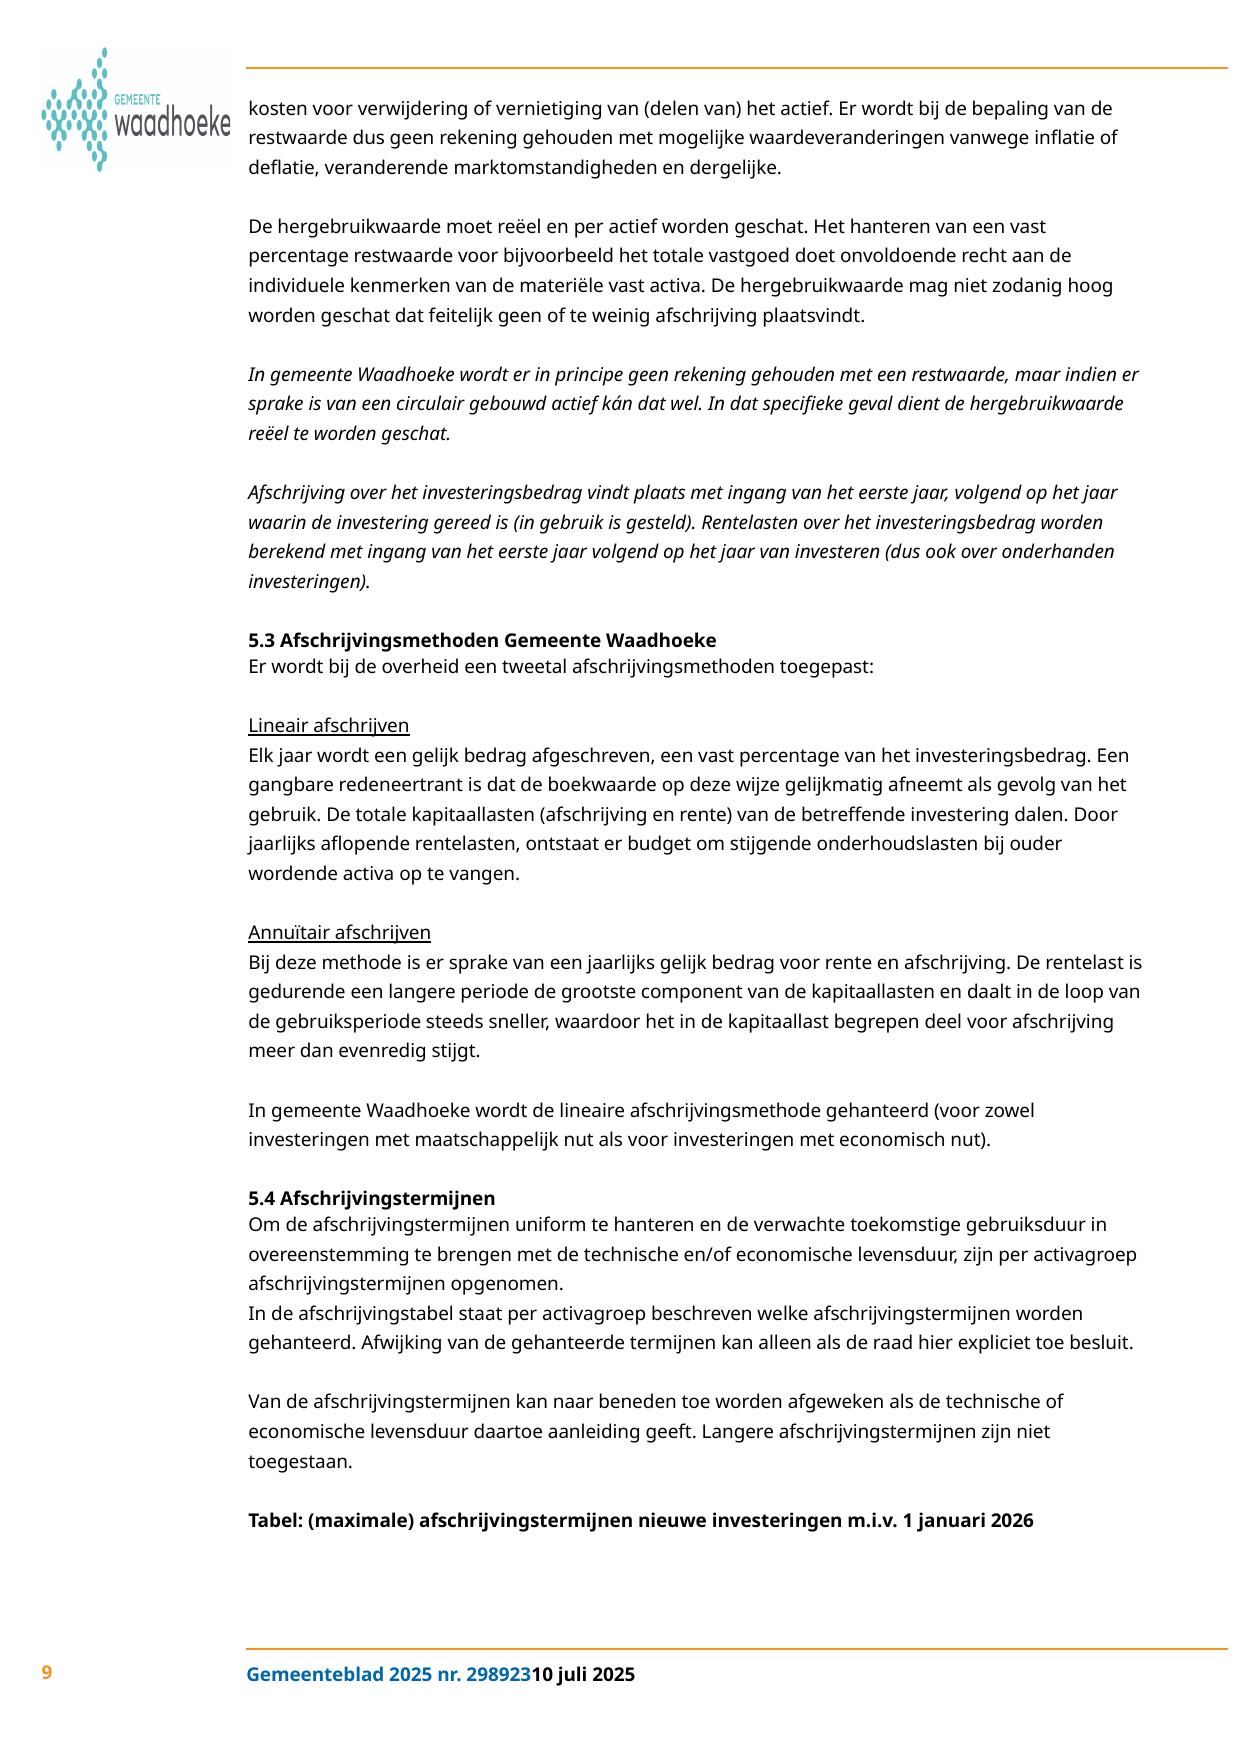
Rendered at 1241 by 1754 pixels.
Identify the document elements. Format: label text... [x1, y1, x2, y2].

text 5.4 Afschrijvingstermijnen [248, 1186, 1152, 1211]
text Om de afschrijvingstermijnen uniform te hanteren en de verwachte toekomstige gebruiksduur in overeenstemming te brengen met de technische en/of economische levensduur, zijn per activagroep afschrijvingstermijnen opgenomen. [248, 1211, 1152, 1296]
text Er wordt bij de overheid een tweetal afschrijvingsmethoden toegepast: [248, 653, 1152, 679]
picture [41, 47, 231, 172]
text Afschrijving over het investeringsbedrag vindt plaats met ingang van het eerste jaar, volgend op het jaar waarin de investering gereed is (in gebruik is gesteld). Rentelasten over het investeringsbedrag worden berekend met ingang van het eerste jaar volgend op het jaar van investeren (dus ook over onderhanden investeringen). [248, 479, 1152, 594]
text 5.3 Afschrijvingsmethoden Gemeente Waadhoeke [248, 627, 1152, 653]
text Bij deze methode is er sprake van een jaarlijks gelijk bedrag voor rente en afschrijving. De rentelast is gedurende een langere periode de grootste component van de kapitaallasten en daalt in de loop van de gebruiksperiode steeds sneller, waardoor het in de kapitaallast begrepen deel voor afschrijving meer dan evenredig stijgt. [248, 949, 1152, 1063]
text Lineair afschrijven [248, 712, 1152, 738]
text Van de afschrijvingstermijnen kan naar beneden toe worden afgeweken als de technische of economische levensduur daartoe aanleiding geeft. Langere afschrijvingstermijnen zijn niet toegestaan. [248, 1389, 1152, 1474]
text kosten voor verwijdering of vernietiging van (delen van) het actief. Er wordt bij de bepaling van de restwaarde dus geen rekening gehouden met mogelijke waardeveranderingen vanwege inflatie of deflatie, veranderende marktomstandigheden en dergelijke. [248, 95, 1152, 180]
text De hergebruikwaarde moet reëel en per actief worden geschat. Het hanteren van een vast percentage restwaarde voor bijvoorbeeld het totale vastgoed doet onvoldoende recht aan de individuele kenmerken van de materiële vast activa. De hergebruikwaarde mag niet zodanig hoog worden geschat dat feitelijk geen of te weinig afschrijving plaatsvindt. [248, 213, 1152, 328]
text Tabel: (maximale) afschrijvingstermijnen nieuwe investeringen m.i.v. 1 januari 2026 [248, 1507, 1152, 1533]
text Elk jaar wordt een gelijk bedrag afgeschreven, een vast percentage van het investeringsbedrag. Een gangbare redeneertrant is dat de boekwaarde op deze wijze gelijkmatig afneemt als gevolg van het gebruik. De totale kapitaallasten (afschrijving en rente) van de betreffende investering dalen. Door jaarlijks aflopende rentelasten, ontstaat er budget om stijgende onderhoudslasten bij ouder wordende activa op te vangen. [248, 742, 1152, 886]
text In de afschrijvingstabel staat per activagroep beschreven welke afschrijvingstermijnen worden gehanteerd. Afwijking van de gehanteerde termijnen kan alleen als de raad hier expliciet toe besluit. [248, 1300, 1152, 1355]
text In gemeente Waadhoeke wordt er in principe geen rekening gehouden met een restwaarde, maar indien er sprake is van een circulair gebouwd actief kán dat wel. In dat specifieke geval dient de hergebruikwaarde reëel te worden geschat. [248, 361, 1152, 446]
text In gemeente Waadhoeke wordt de lineaire afschrijvingsmethode gehanteerd (voor zowel investeringen met maatschappelijk nut als voor investeringen met economisch nut). [248, 1097, 1152, 1152]
text Annuïtair afschrijven [248, 919, 1152, 945]
